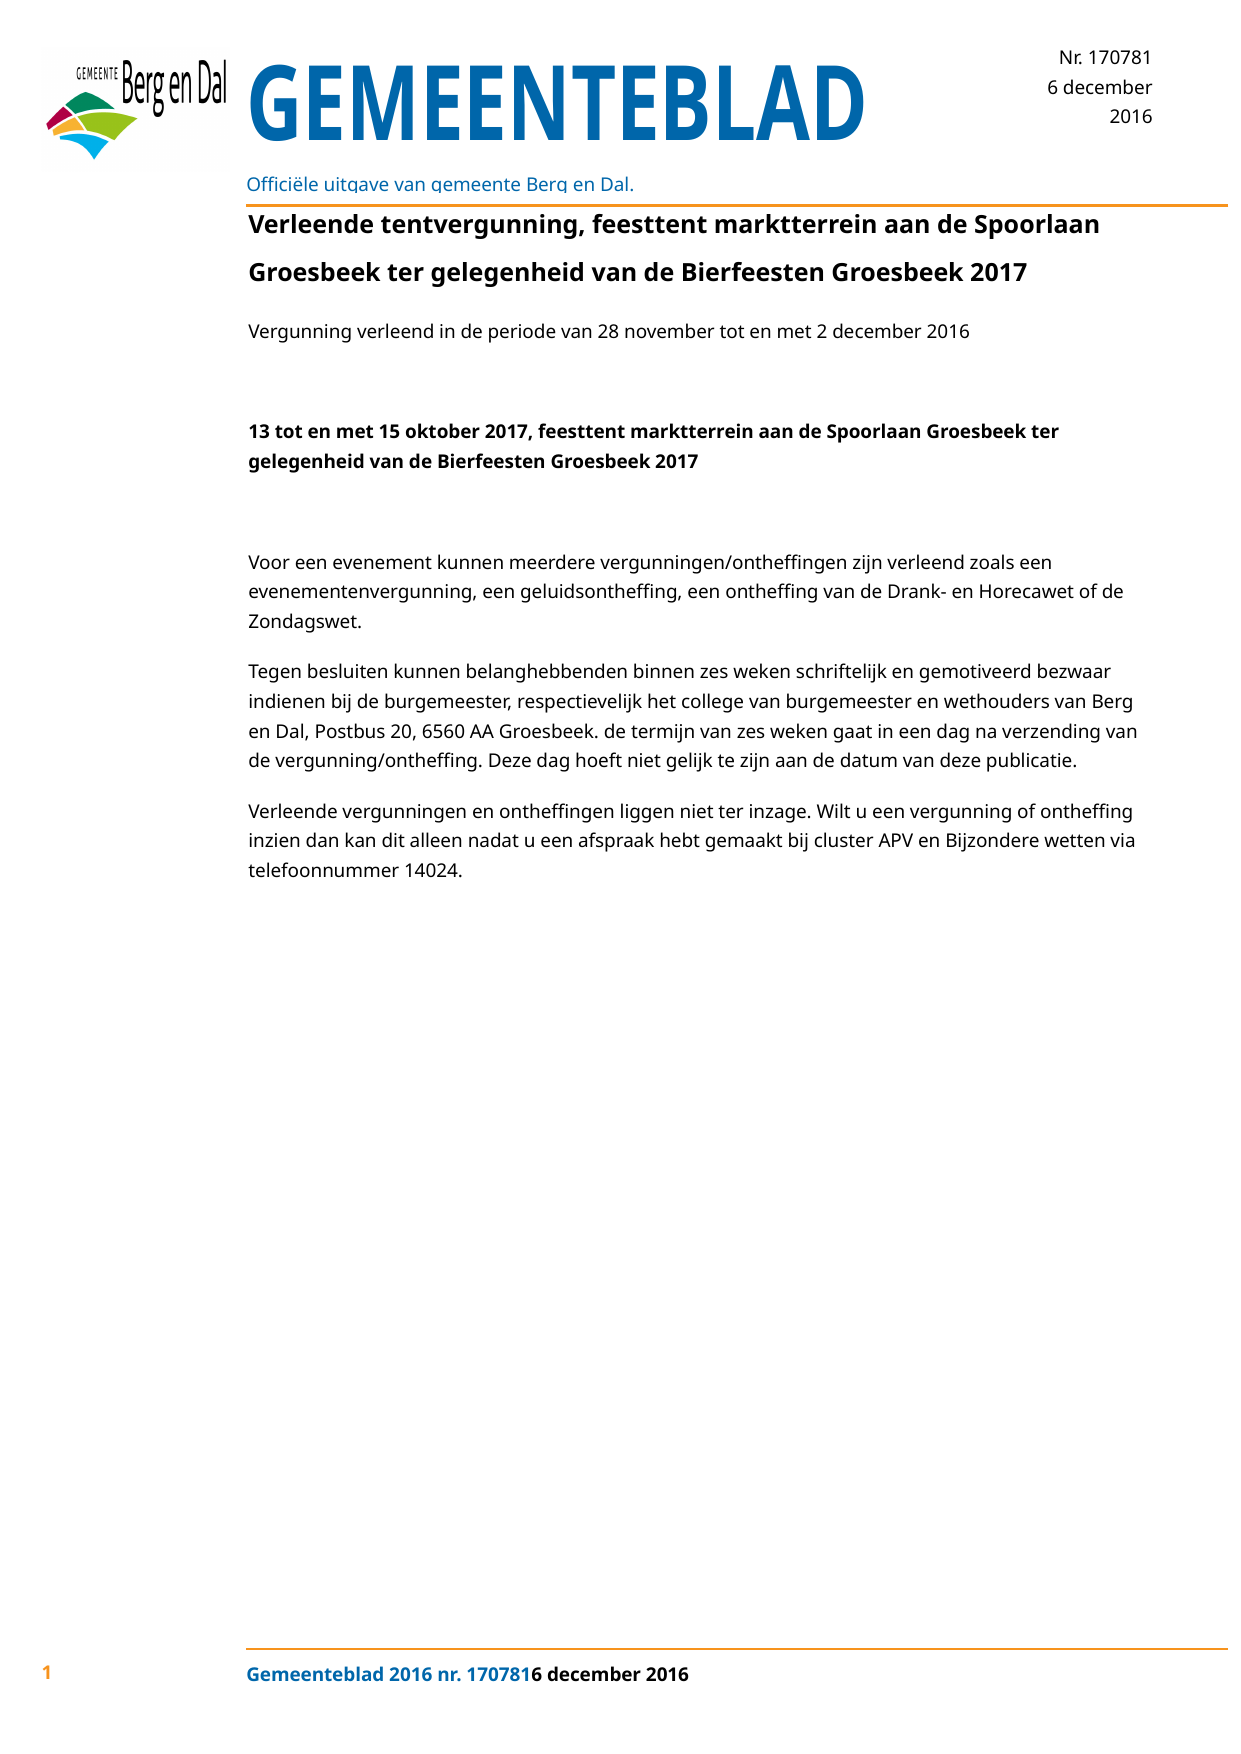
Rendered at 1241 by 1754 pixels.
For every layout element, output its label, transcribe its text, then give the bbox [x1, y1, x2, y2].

text Verleende tentvergunning, feesttent marktterrein aan de Spoorlaan Groesbeek ter gelegenheid van de Bierfeesten Groesbeek 2017 [248, 207, 1152, 288]
text Vergunning verleend in de periode van 28 november tot en met 2 december 2016 [248, 318, 1152, 344]
text Verleende vergunningen en ontheffingen liggen niet ter inzage. Wilt u een vergunning of ontheffing inzien dan kan dit alleen nadat u een afspraak hebt gemaakt bij cluster APV en Bijzondere wetten via telefoonnummer 14024. [248, 798, 1152, 883]
picture [41, 47, 231, 172]
text Voor een evenement kunnen meerdere vergunningen/ontheffingen zijn verleend zoals een evenementenvergunning, een geluidsontheffing, een ontheffing van de Drank- en Horecawet of de Zondagswet. [248, 549, 1152, 634]
text Tegen besluiten kunnen belanghebbenden binnen zes weken schriftelijk en gemotiveerd bezwaar indienen bij de burgemeester, respectievelijk het college van burgemeester en wethouders van Berg en Dal, Postbus 20, 6560 AA Groesbeek. de termijn van zes weken gaat in een dag na verzending van de vergunning/ontheffing. Deze dag hoeft niet gelijk te zijn aan de datum van deze publicatie. [248, 659, 1152, 773]
text 13 tot en met 15 oktober 2017, feesttent marktterrein aan de Spoorlaan Groesbeek ter gelegenheid van de Bierfeesten Groesbeek 2017 [248, 419, 1152, 474]
